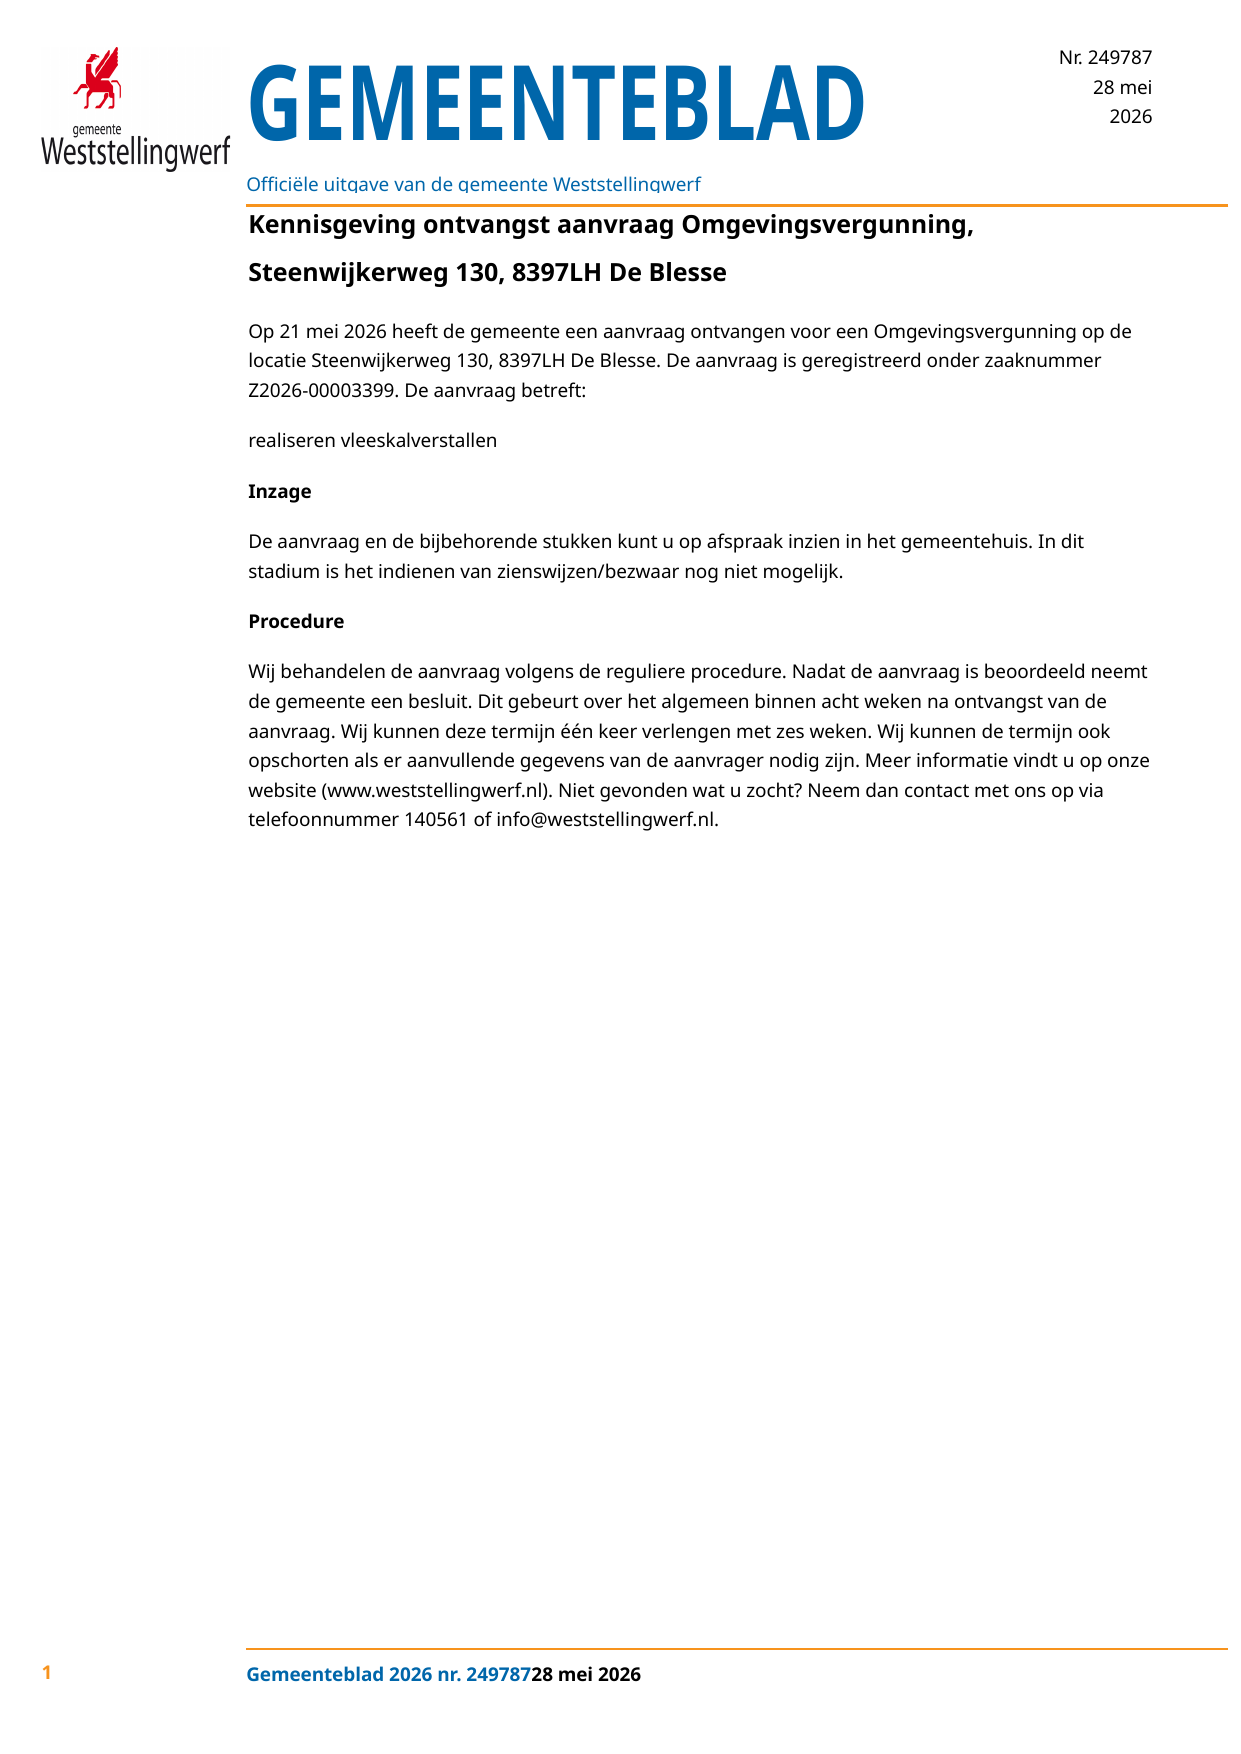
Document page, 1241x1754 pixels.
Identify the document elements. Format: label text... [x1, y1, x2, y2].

picture [41, 47, 231, 172]
text realiseren vleeskalverstallen [248, 427, 1152, 453]
text Inzage [248, 478, 1152, 504]
text Wij behandelen de aanvraag volgens de reguliere procedure. Nadat de aanvraag is beoordeeld neemt de gemeente een besluit. Dit gebeurt over het algemeen binnen acht weken na ontvangst van de aanvraag. Wij kunnen deze termijn één keer verlengen met zes weken. Wij kunnen de termijn ook opschorten als er aanvullende gegevens van de aanvrager nodig zijn. Meer informatie vindt u op onze website (www.weststellingwerf.nl). Niet gevonden wat u zocht? Neem dan contact met ons op via telefoonnummer 140561 of info@weststellingwerf.nl. [248, 659, 1152, 832]
text Op 21 mei 2026 heeft de gemeente een aanvraag ontvangen voor een Omgevingsvergunning op de locatie Steenwijkerweg 130, 8397LH De Blesse. De aanvraag is geregistreerd onder zaaknummer Z2026-00003399. De aanvraag betreft: [248, 318, 1152, 403]
text De aanvraag en de bijbehorende stukken kunt u op afspraak inzien in het gemeentehuis. In dit stadium is het indienen van zienswijzen/bezwaar nog niet mogelijk. [248, 528, 1152, 584]
text Kennisgeving ontvangst aanvraag Omgevingsvergunning, Steenwijkerweg 130, 8397LH De Blesse [248, 207, 1152, 288]
text Procedure [248, 608, 1152, 634]
